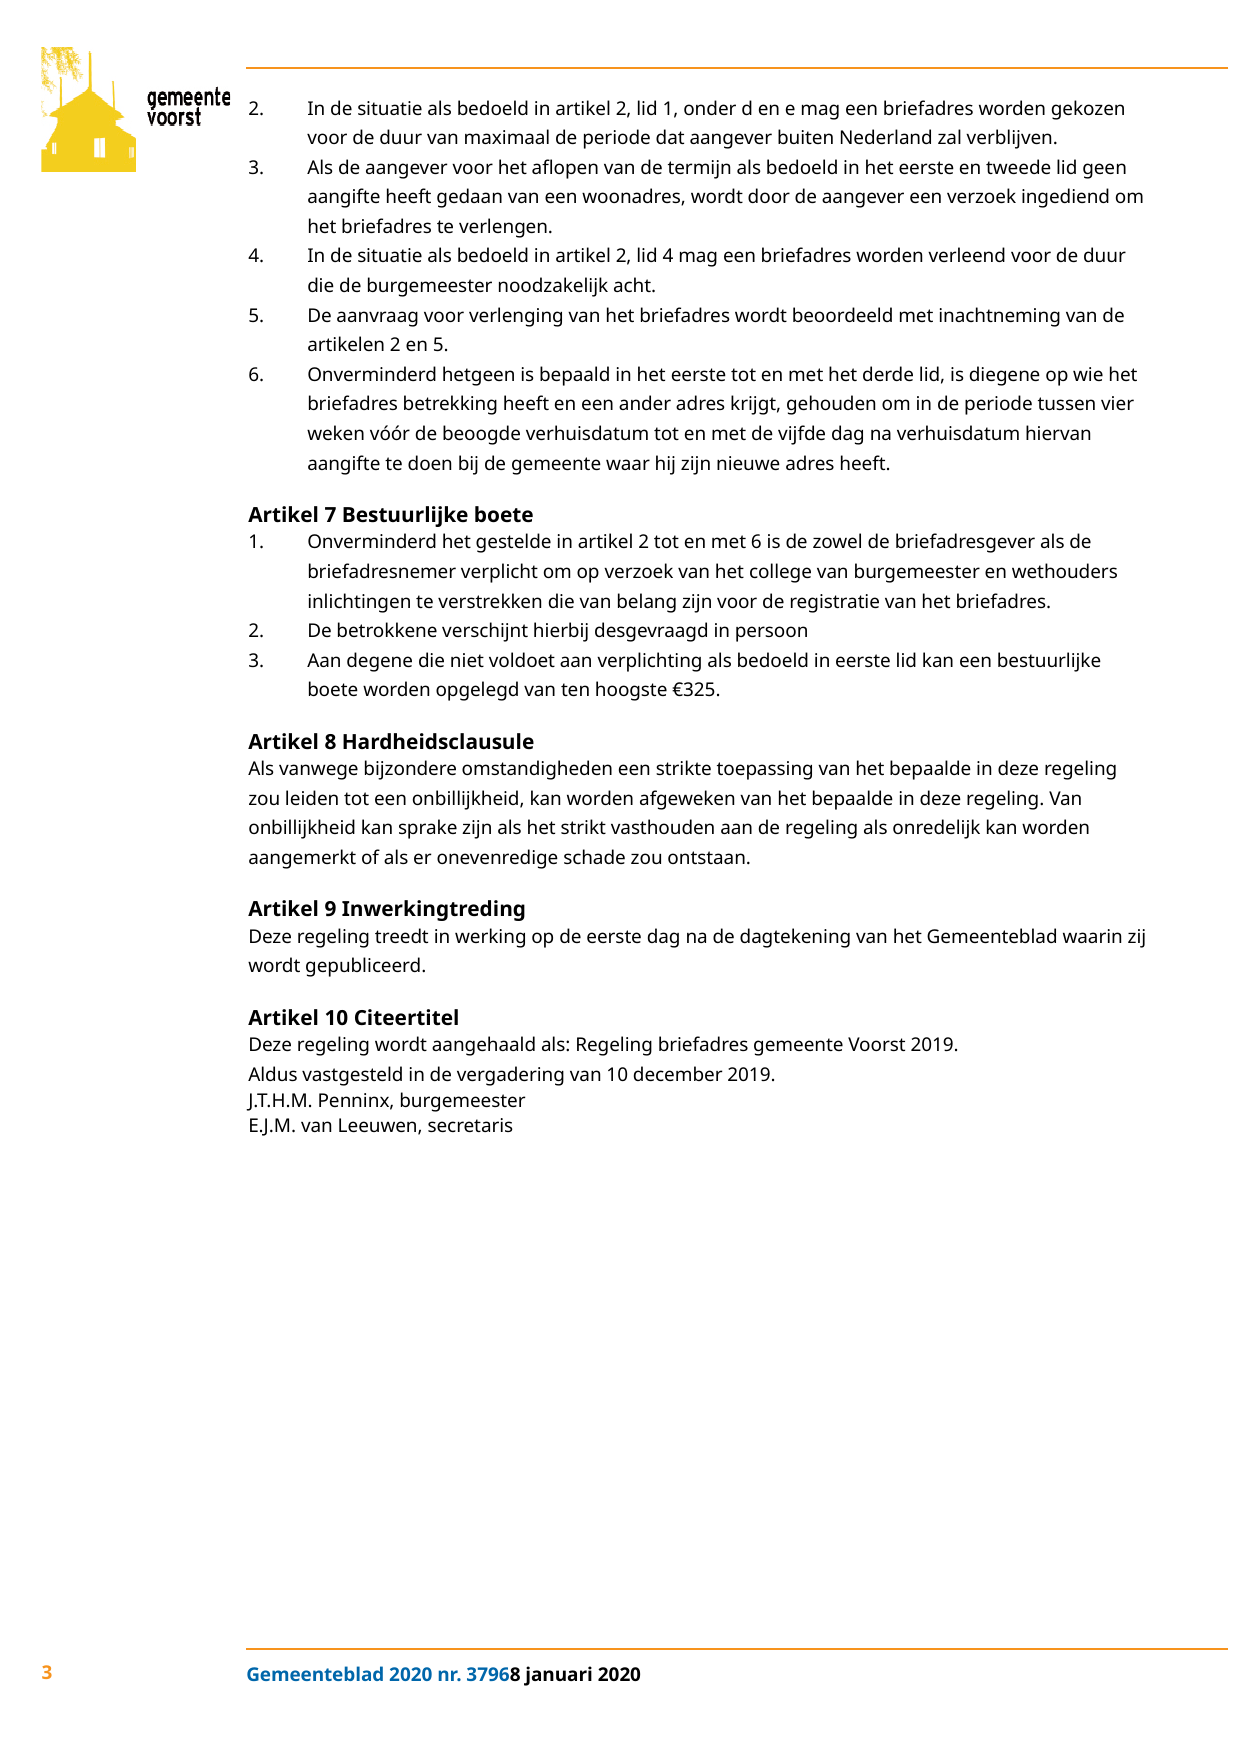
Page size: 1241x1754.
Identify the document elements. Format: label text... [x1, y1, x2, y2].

text Deze regeling wordt aangehaald als: Regeling briefadres gemeente Voorst 2019. [248, 1031, 1152, 1057]
text Als vanwege bijzondere omstandigheden een strikte toepassing van het bepaalde in deze regeling zou leiden tot een onbillijkheid, kan worden afgeweken van het bepaalde in deze regeling. Van onbillijkheid kan sprake zijn als het strikt vasthouden aan de regeling als onredelijk kan worden aangemerkt of als er onevenredige schade zou ontstaan. [248, 755, 1152, 870]
text Artikel 7 Bestuurlijke boete [248, 500, 1152, 529]
list In de situatie als bedoeld in artikel 2, lid 4 mag een briefadres worden verleend voor de duur die de burgemeester noodzakelijk acht. [248, 243, 1152, 298]
list Als de aangever voor het aflopen van de termijn als bedoeld in het eerste en tweede lid geen aangifte heeft gedaan van een woonadres, wordt door de aangever een verzoek ingediend om het briefadres te verlengen. [248, 154, 1152, 239]
text Artikel 8 Hardheidsclausule [248, 727, 1152, 755]
list Aan degene die niet voldoet aan verplichting als bedoeld in eerste lid kan een bestuurlijke boete worden opgelegd van ten hoogste €325. [248, 647, 1152, 702]
list In de situatie als bedoeld in artikel 2, lid 1, onder d en e mag een briefadres worden gekozen voor de duur van maximaal de periode dat aangever buiten Nederland zal verblijven. [248, 95, 1152, 150]
text E.J.M. van Leeuwen, secretaris [248, 1112, 1152, 1138]
picture [41, 47, 231, 172]
list Onverminderd het gestelde in artikel 2 tot en met 6 is de zowel de briefadresgever als de briefadresnemer verplicht om op verzoek van het college van burgemeester en wethouders inlichtingen te verstrekken die van belang zijn voor de registratie van het briefadres. [248, 529, 1152, 613]
text Artikel 10 Citeertitel [248, 1003, 1152, 1031]
list De aanvraag voor verlenging van het briefadres wordt beoordeeld met inachtneming van de artikelen 2 en 5. [248, 302, 1152, 357]
text Deze regeling treedt in werking op de eerste dag na de dagtekening van het Gemeenteblad waarin zij wordt gepubliceerd. [248, 923, 1152, 978]
list De betrokkene verschijnt hierbij desgevraagd in persoon [248, 617, 1152, 643]
list Onverminderd hetgeen is bepaald in het eerste tot en met het derde lid, is diegene op wie het briefadres betrekking heeft en een ander adres krijgt, gehouden om in de periode tussen vier weken vóór de beoogde verhuisdatum tot en met de vijfde dag na verhuisdatum hiervan aangifte te doen bij de gemeente waar hij zijn nieuwe adres heeft. [248, 361, 1152, 476]
text Artikel 9 Inwerkingtreding [248, 894, 1152, 923]
text J.T.H.M. Penninx, burgemeester [248, 1087, 1152, 1112]
text Aldus vastgesteld in de vergadering van 10 december 2019. [248, 1061, 1152, 1087]
